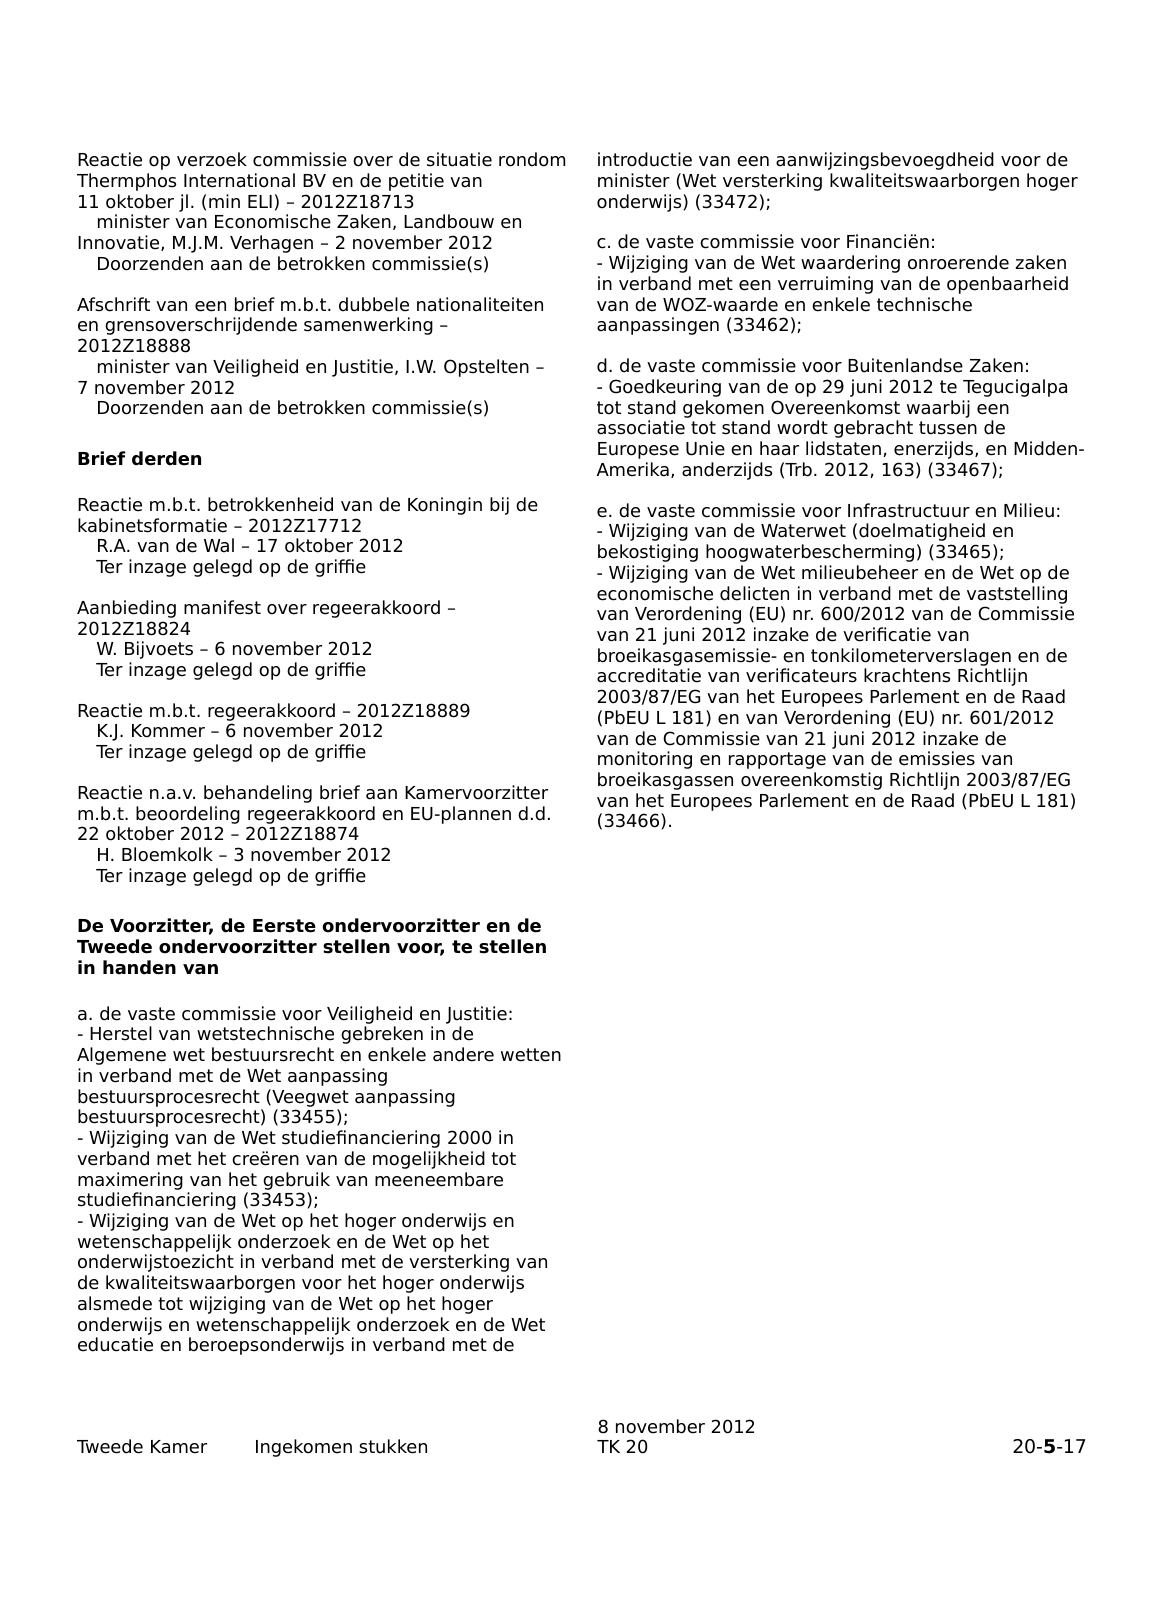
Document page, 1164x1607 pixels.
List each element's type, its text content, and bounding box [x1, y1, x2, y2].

text - Wijziging van de Wet op het hoger onderwijs en wetenschappelijk onderzoek en de Wet op het onderwijstoezicht in verband met de versterking van de kwaliteitswaarborgen voor het hoger onderwijs alsmede tot wijziging van de Wet op het hoger onderwijs en wetenschappelijk onderzoek en de Wet educatie en beroepsonderwijs in verband met de [77, 1211, 567, 1356]
text K.J. Kommer – 6 november 2012 [77, 721, 567, 742]
text R.A. van de Wal – 17 oktober 2012 [77, 536, 567, 557]
text Ter inzage gelegd op de griffie [77, 557, 567, 578]
text minister van Economische Zaken, Landbouw en Innovatie, M.J.M. Verhagen – 2 november 2012 [77, 212, 567, 254]
text - Wijziging van de Waterwet (doelmatigheid en bekostiging hoogwaterbescherming) (33465); [596, 521, 1087, 563]
text introductie van een aanwijzingsbevoegdheid voor de minister (Wet versterking kwaliteitswaarborgen hoger onderwijs) (33472); [596, 150, 1087, 212]
text Ter inzage gelegd op de griffie [77, 742, 567, 763]
text W. Bijvoets – 6 november 2012 [77, 639, 567, 660]
text H. Bloemkolk – 3 november 2012 [77, 845, 567, 866]
text - Wijziging van de Wet studiefinanciering 2000 in verband met het creëren van de mogelijkheid tot maximering van het gebruik van meeneembare studiefinanciering (33453); [77, 1128, 567, 1211]
text a. de vaste commissie voor Veiligheid en Justitie: [77, 1003, 567, 1024]
text Ter inzage gelegd op de griffie [77, 660, 567, 681]
text c. de vaste commissie voor Financiën: [596, 232, 1087, 253]
text - Goedkeuring van de op 29 juni 2012 te Tegucigalpa tot stand gekomen Overeenkomst waarbij een associatie tot stand wordt gebracht tussen de Europese Unie en haar lidstaten, enerzijds, en Midden-Amerika, anderzijds (Trb. 2012, 163) (33467); [596, 377, 1087, 480]
subtitle Brief derden [77, 449, 567, 470]
text Ter inzage gelegd op de griffie [77, 866, 567, 886]
text Reactie m.b.t. regeerakkoord – 2012Z18889 [77, 701, 567, 721]
text Reactie n.a.v. behandeling brief aan Kamervoorzitter m.b.t. beoordeling regeerakkoord en EU-plannen d.d. 22 oktober 2012 – 2012Z18874 [77, 783, 567, 845]
subtitle De Voorzitter, de Eerste ondervoorzitter en de Tweede ondervoorzitter stellen voor, te stellen in handen van [77, 916, 567, 978]
text Afschrift van een brief m.b.t. dubbele nationaliteiten en grensoverschrijdende samenwerking – 2012Z18888 [77, 294, 567, 357]
text - Wijziging van de Wet milieubeheer en de Wet op de economische delicten in verband met de vaststelling van Verordening (EU) nr. 600/2012 van de Commissie van 21 juni 2012 inzake de verificatie van broeikasgasemissie- en tonkilometerverslagen en de accreditatie van verificateurs krachtens Richtlijn 2003/87/EG van het Europees Parlement en de Raad (PbEU L 181) en van Verordening (EU) nr. 601/2012 van de Commissie van 21 juni 2012 inzake de monitoring en rapportage van de emissies van broeikasgassen overeenkomstig Richtlijn 2003/87/EG van het Europees Parlement en de Raad (PbEU L 181) (33466). [596, 563, 1087, 832]
text Reactie op verzoek commissie over de situatie rondom Thermphos International BV en de petitie van 11 oktober jl. (min ELI) – 2012Z18713 [77, 150, 567, 212]
text e. de vaste commissie voor Infrastructuur en Milieu: [596, 500, 1087, 521]
text Doorzenden aan de betrokken commissie(s) [77, 398, 567, 419]
text Doorzenden aan de betrokken commissie(s) [77, 254, 567, 274]
text d. de vaste commissie voor Buitenlandse Zaken: [596, 356, 1087, 377]
text Aanbieding manifest over regeerakkoord – 2012Z18824 [77, 598, 567, 639]
text minister van Veiligheid en Justitie, I.W. Opstelten – 7 november 2012 [77, 357, 567, 398]
text - Wijziging van de Wet waardering onroerende zaken in verband met een verruiming van de openbaarheid van de WOZ-waarde en enkele technische aanpassingen (33462); [596, 253, 1087, 336]
text Reactie m.b.t. betrokkenheid van de Koningin bij de kabinetsformatie – 2012Z17712 [77, 495, 567, 536]
text - Herstel van wetstechnische gebreken in de Algemene wet bestuursrecht en enkele andere wetten in verband met de Wet aanpassing bestuursprocesrecht (Veegwet aanpassing bestuursprocesrecht) (33455); [77, 1024, 567, 1128]
